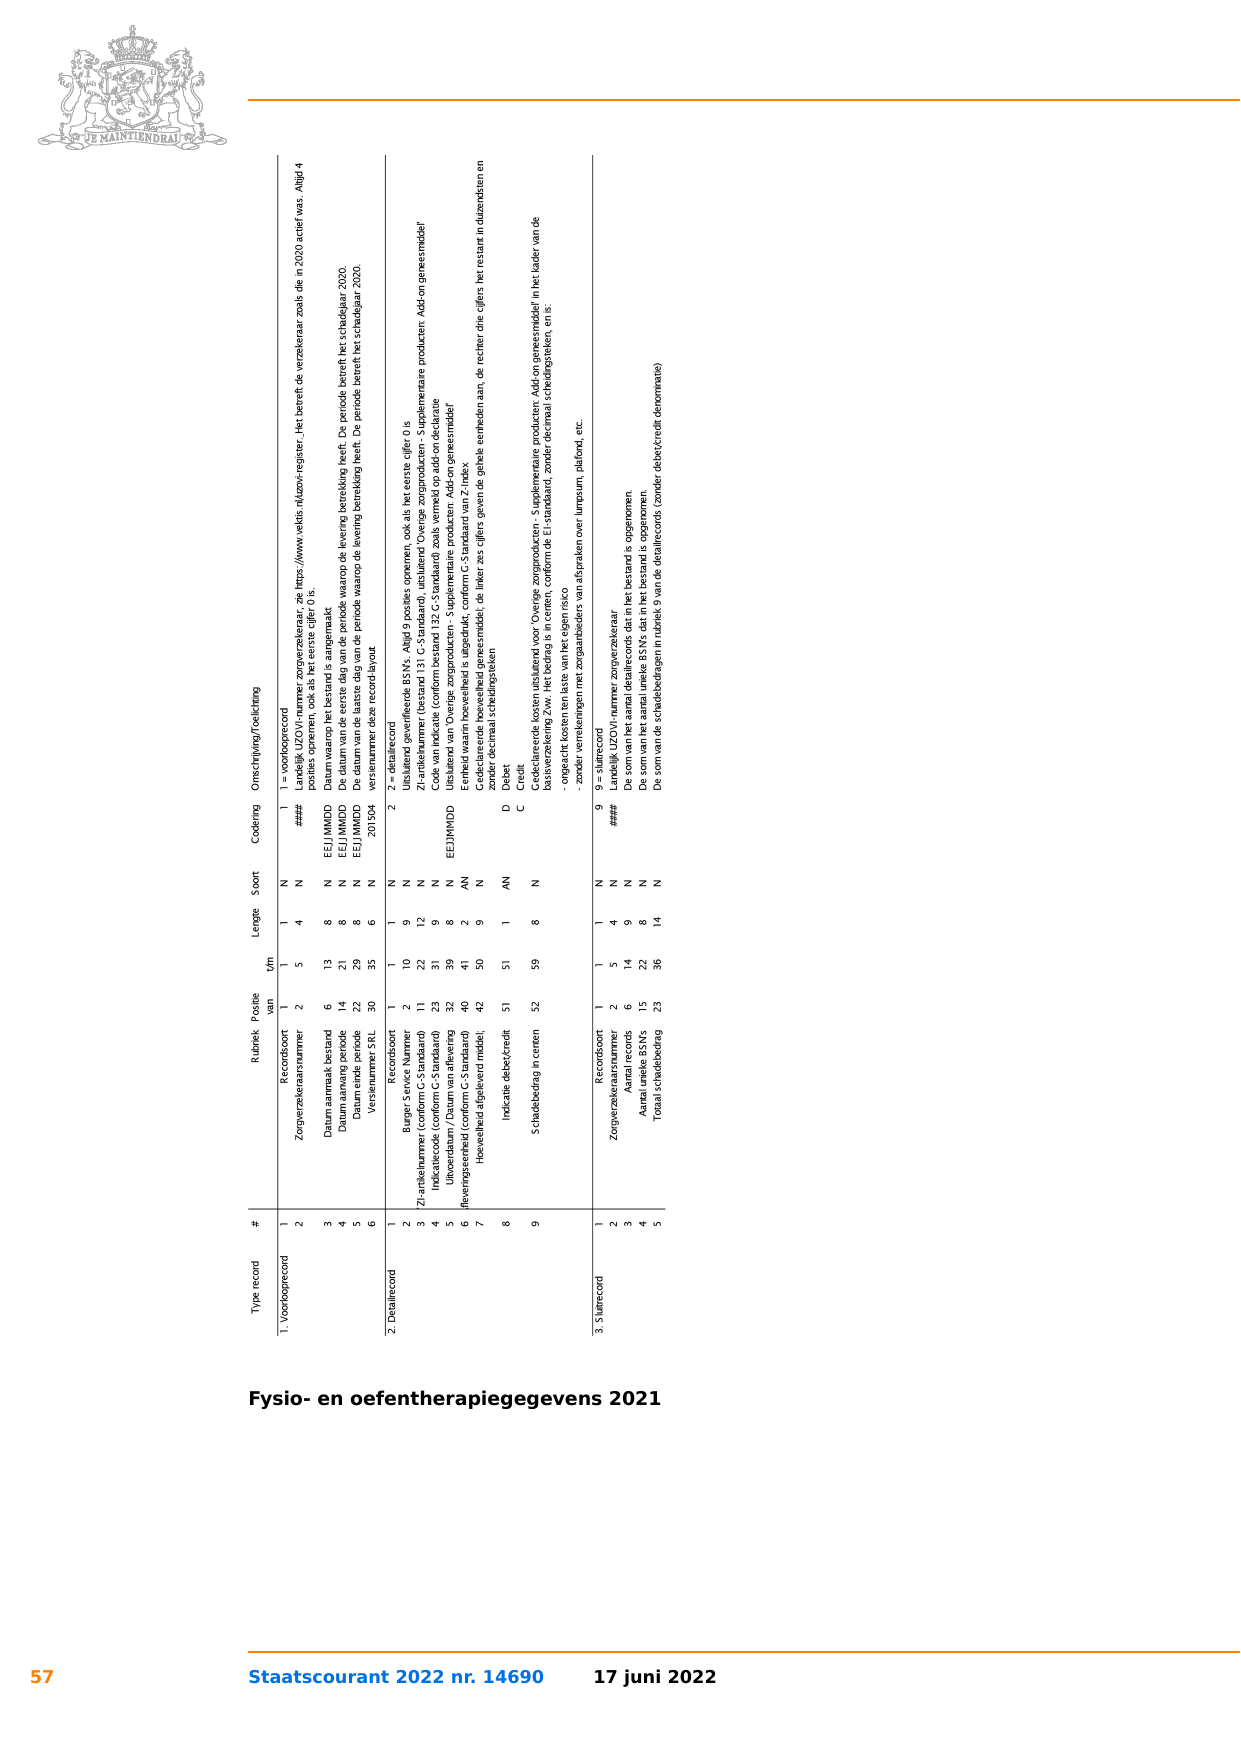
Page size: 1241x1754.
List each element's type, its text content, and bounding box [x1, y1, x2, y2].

picture [38, 25, 227, 150]
picture [248, 155, 668, 1336]
subtitle Fysio- en oefentherapiegegevens 2021 [248, 1388, 1163, 1410]
